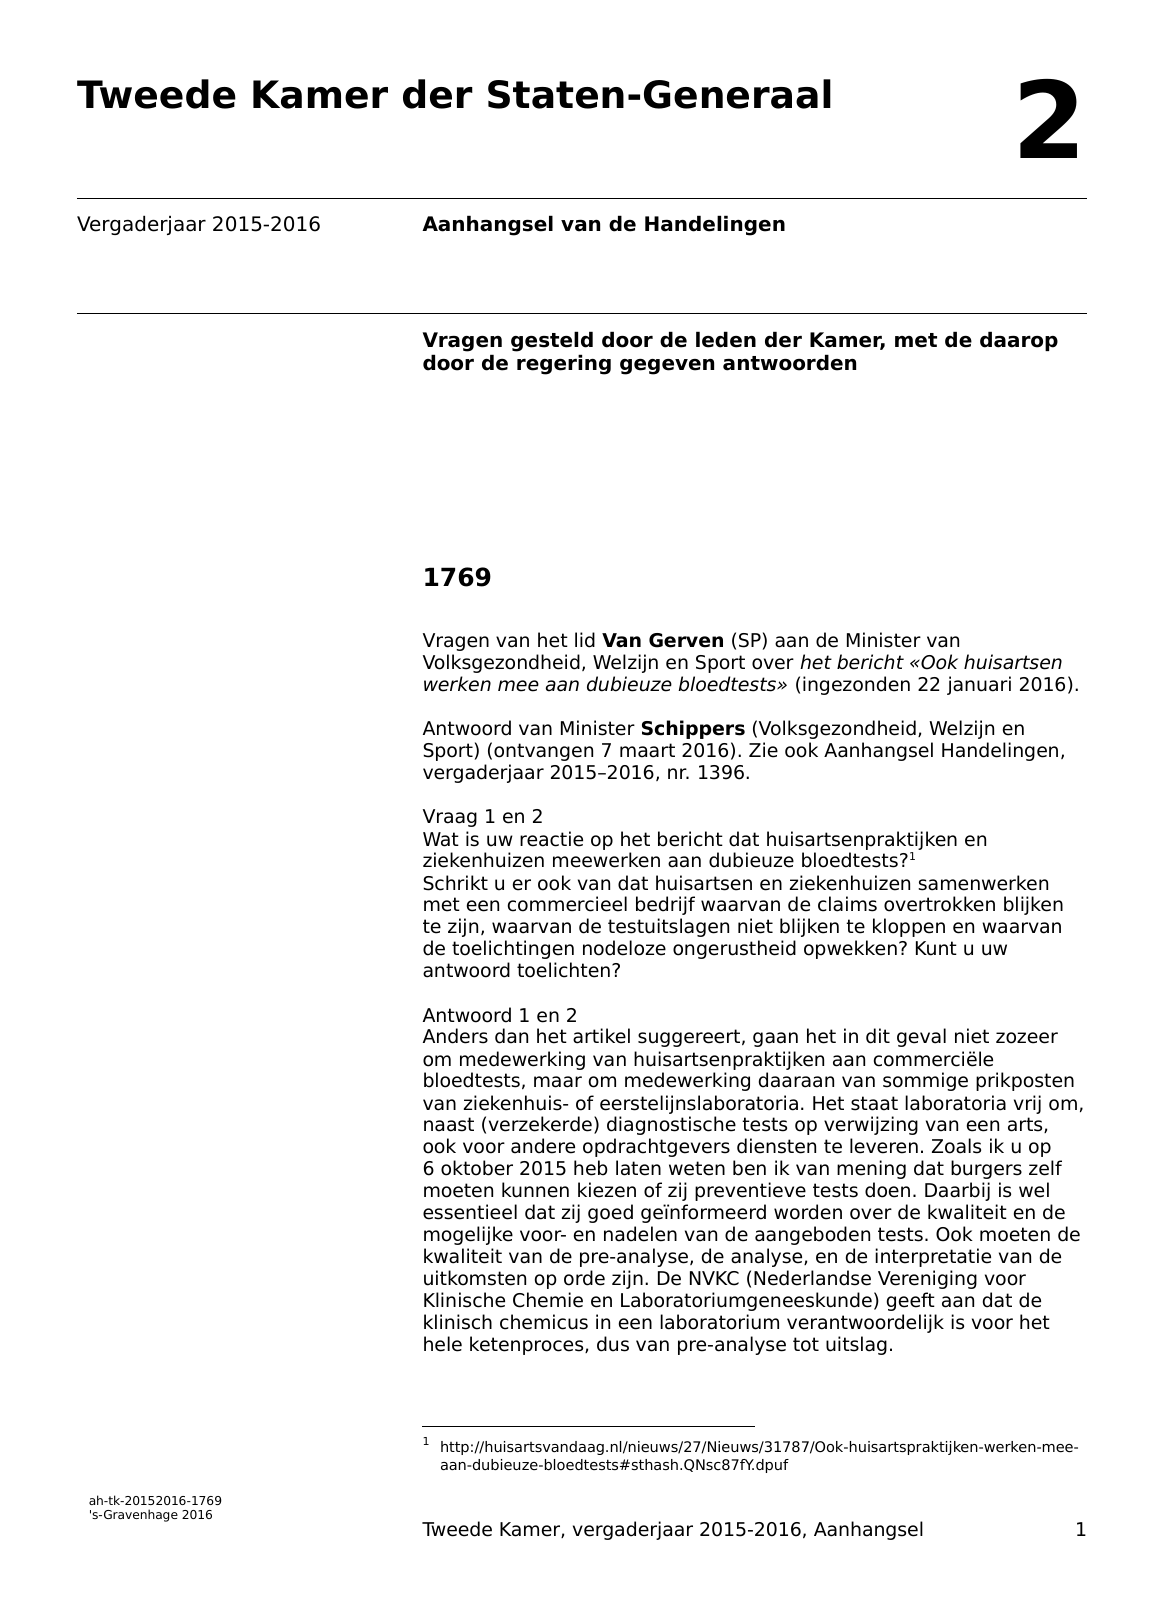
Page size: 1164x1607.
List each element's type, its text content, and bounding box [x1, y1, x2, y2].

text 1769 [422, 563, 1087, 592]
text 's-Gravenhage 2016 [88, 1508, 323, 1522]
text Wat is uw reactie op het bericht dat huisartsenpraktijken en ziekenhuizen meewerken aan dubieuze bloedtests? [422, 828, 1087, 872]
table_cell Vragen gesteld door de leden der Kamer, met de daarop door de regering gegeven antwoorden [422, 314, 1087, 375]
table_cell Aanhangsel van de Handelingen [422, 199, 1087, 313]
text Antwoord van Minister Schippers (Volksgezondheid, Welzijn en Sport) (ontvangen 7 maart 2016). Zie ook Aanhangsel Handelingen, vergaderjaar 2015–2016, nr. 1396. [422, 718, 1087, 784]
text Vraag 1 en 2 [422, 806, 1087, 828]
table_header 2 [886, 59, 1087, 198]
text Anders dan het artikel suggereert, gaan het in dit geval niet zozeer om medewerking van huisartsenpraktijken aan commerciële bloedtests, maar om medewerking daaraan van sommige prikposten van ziekenhuis- of eerstelijnslaboratoria. Het staat laboratoria vrij om, naast (verzekerde) diagnostische tests op verwijzing van een arts, ook voor andere opdrachtgevers diensten te leveren. Zoals ik u op 6 oktober 2015 heb laten weten ben ik van mening dat burgers zelf moeten kunnen kiezen of zij preventieve tests doen. Daarbij is wel essentieel dat zij goed geïnformeerd worden over de kwaliteit en de mogelijke voor- en nadelen van de aangeboden tests. Ook moeten de kwaliteit van de pre-analyse, de analyse, en de interpretatie van de uitkomsten op orde zijn. De NVKC (Nederlandse Vereniging voor Klinische Chemie en Laboratoriumgeneeskunde) geeft aan dat de klinisch chemicus in een laboratorium verantwoordelijk is voor het hele ketenproces, dus van pre-analyse tot uitslag. [422, 1026, 1087, 1356]
text Antwoord 1 en 2 [422, 1004, 1087, 1026]
text Vragen van het lid Van Gerven (SP) aan de Minister van Volksgezondheid, Welzijn en Sport over het bericht «Ook huisartsen werken mee aan dubieuze bloedtests» (ingezonden 22 januari 2016). [422, 630, 1087, 696]
table_cell Vergaderjaar 2015-2016 [77, 199, 422, 313]
table_header Tweede Kamer der Staten-Generaal [77, 59, 886, 198]
table_cell [77, 314, 422, 375]
text Schrikt u er ook van dat huisartsen en ziekenhuizen samenwerken met een commercieel bedrijf waarvan de claims overtrokken blijken te zijn, waarvan de testuitslagen niet blijken te kloppen en waarvan de toelichtingen nodeloze ongerustheid opwekken? Kunt u uw antwoord toelichten? [422, 872, 1087, 982]
text http://huisartsvandaag.nl/nieuws/27/Nieuws/31787/Ook-huisartspraktijken-werken-mee-aan-dubieuze-bloedtests#sthash.QNsc87fY.dpuf [422, 1435, 1087, 1474]
text ah-tk-20152016-1769 [88, 1494, 323, 1508]
